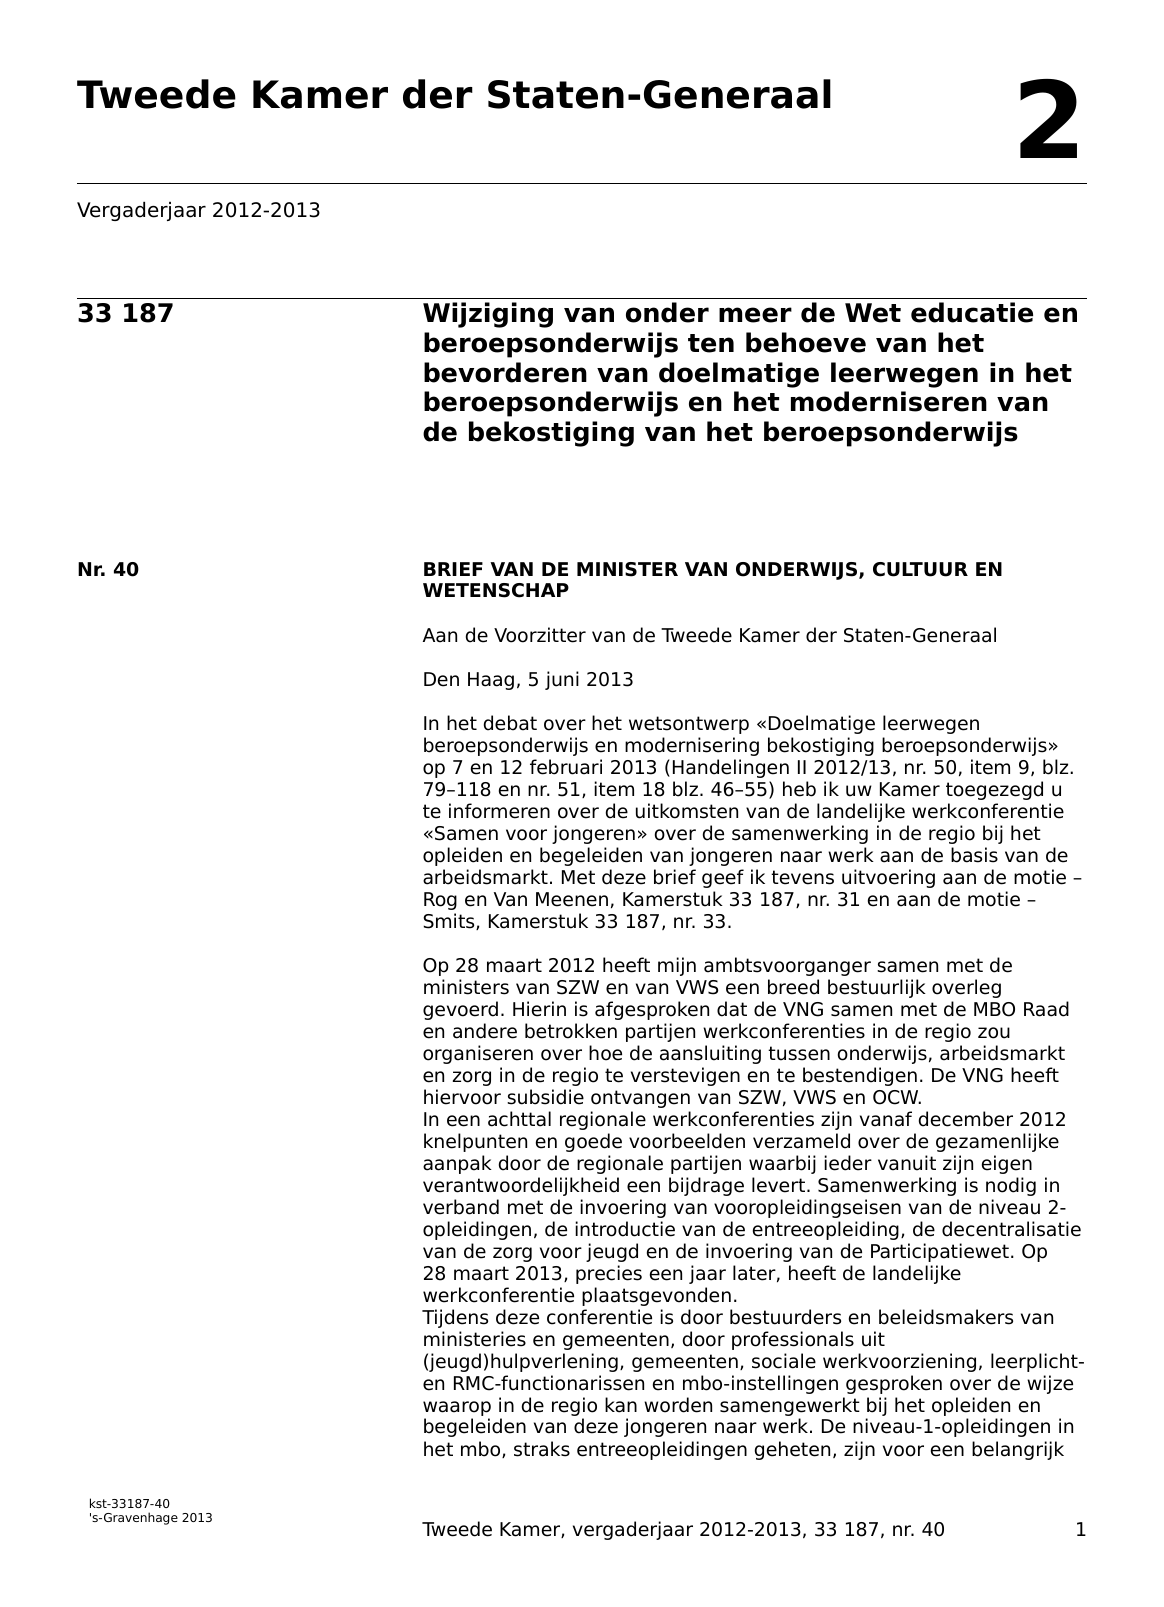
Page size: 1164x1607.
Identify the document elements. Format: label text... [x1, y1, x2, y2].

text Tijdens deze conferentie is door bestuurders en beleidsmakers van ministeries en gemeenten, door professionals uit (jeugd)hulpverlening, gemeenten, sociale werkvoorziening, leerplicht- en RMC-functionarissen en mbo-instellingen gesproken over de wijze waarop in de regio kan worden samengewerkt bij het opleiden en begeleiden van deze jongeren naar werk. De niveau-1-opleidingen in het mbo, straks entreeopleidingen geheten, zijn voor een belangrijk [422, 1307, 1087, 1460]
text In het debat over het wetsontwerp «Doelmatige leerwegen beroepsonderwijs en modernisering bekostiging beroepsonderwijs» op 7 en 12 februari 2013 (Handelingen II 2012/13, nr. 50, item 9, blz. 79–118 en nr. 51, item 18 blz. 46–55) heb ik uw Kamer toegezegd u te informeren over de uitkomsten van de landelijke werkconferentie «Samen voor jongeren» over de samenwerking in de regio bij het opleiden en begeleiden van jongeren naar werk aan de basis van de arbeidsmarkt. Met deze brief geef ik tevens uitvoering aan de motie – Rog en Van Meenen, Kamerstuk 33 187, nr. 31 en aan de motie – Smits, Kamerstuk 33 187, nr. 33. [422, 713, 1087, 933]
table_header 2 [886, 59, 1087, 183]
text 's-Gravenhage 2013 [88, 1511, 323, 1525]
subtitle 33 187 Wijziging van onder meer de Wet educatie en beroepsonderwijs ten behoeve van het bevorderen van doelmatige leerwegen in het beroepsonderwijs en het moderniseren van de bekostiging van het beroepsonderwijs [77, 299, 1087, 447]
table_header Tweede Kamer der Staten-Generaal [77, 59, 886, 183]
table_cell Vergaderjaar 2012-2013 [77, 184, 1087, 298]
text Den Haag, 5 juni 2013 [422, 669, 1087, 691]
text kst-33187-40 [88, 1497, 323, 1511]
text Op 28 maart 2012 heeft mijn ambtsvoorganger samen met de ministers van SZW en van VWS een breed bestuurlijk overleg gevoerd. Hierin is afgesproken dat de VNG samen met de MBO Raad en andere betrokken partijen werkconferenties in de regio zou organiseren over hoe de aansluiting tussen onderwijs, arbeidsmarkt en zorg in de regio te verstevigen en te bestendigen. De VNG heeft hiervoor subsidie ontvangen van SZW, VWS en OCW. [422, 955, 1087, 1109]
text Aan de Voorzitter van de Tweede Kamer der Staten-Generaal [422, 624, 1087, 647]
subtitle Nr. 40 BRIEF VAN DE MINISTER VAN ONDERWIJS, CULTUUR EN WETENSCHAP [77, 558, 1087, 602]
text In een achttal regionale werkconferenties zijn vanaf december 2012 knelpunten en goede voorbeelden verzameld over de gezamenlijke aanpak door de regionale partijen waarbij ieder vanuit zijn eigen verantwoordelijkheid een bijdrage levert. Samenwerking is nodig in verband met de invoering van vooropleidingseisen van de niveau 2-opleidingen, de introductie van de entreeopleiding, de decentralisatie van de zorg voor jeugd en de invoering van de Participatiewet. Op 28 maart 2013, precies een jaar later, heeft de landelijke werkconferentie plaatsgevonden. [422, 1109, 1087, 1307]
